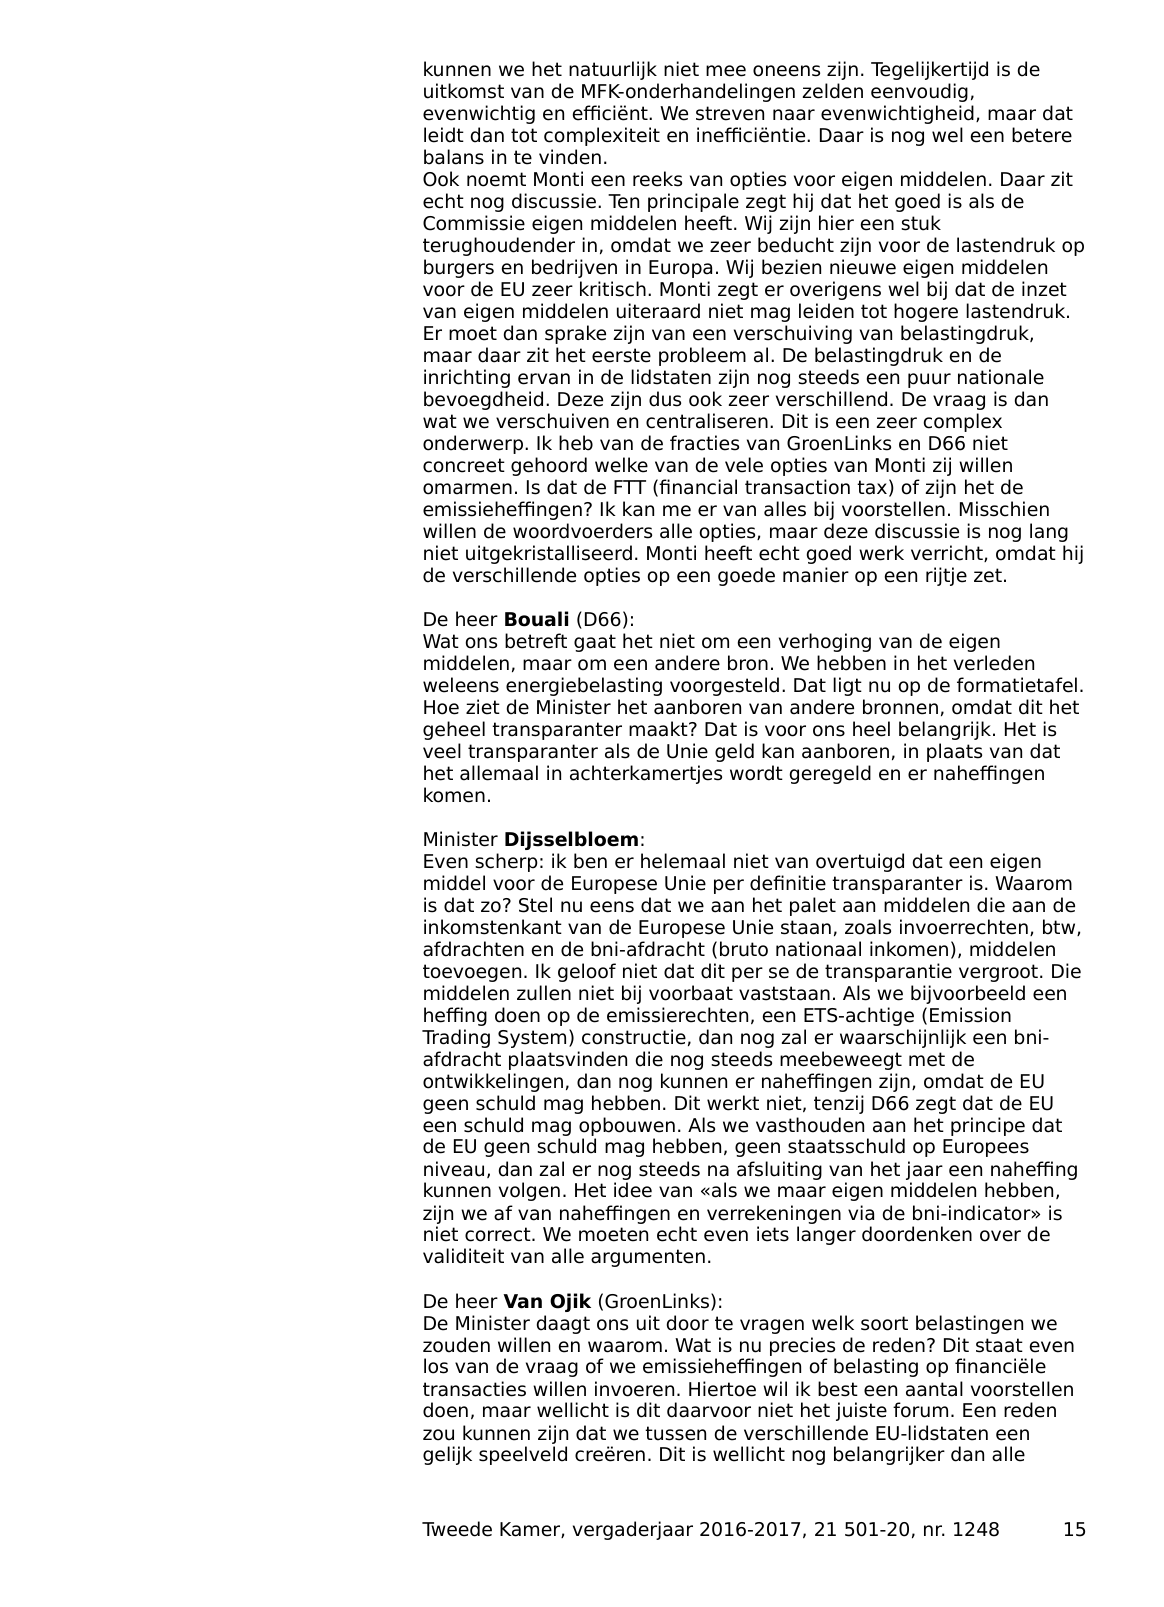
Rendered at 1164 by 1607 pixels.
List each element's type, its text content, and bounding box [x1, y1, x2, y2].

text Even scherp: ik ben er helemaal niet van overtuigd dat een eigen middel voor de Europese Unie per definitie transparanter is. Waarom is dat zo? Stel nu eens dat we aan het palet aan middelen die aan de inkomstenkant van de Europese Unie staan, zoals invoerrechten, btw, afdrachten en de bni-afdracht (bruto nationaal inkomen), middelen toevoegen. Ik geloof niet dat dit per se de transparantie vergroot. Die middelen zullen niet bij voorbaat vaststaan. Als we bijvoorbeeld een heffing doen op de emissierechten, een ETS-achtige (Emission Trading System) constructie, dan nog zal er waarschijnlijk een bni-afdracht plaatsvinden die nog steeds meebeweegt met de ontwikkelingen, dan nog kunnen er naheffingen zijn, omdat de EU geen schuld mag hebben. Dit werkt niet, tenzij D66 zegt dat de EU een schuld mag opbouwen. Als we vasthouden aan het principe dat de EU geen schuld mag hebben, geen staatsschuld op Europees niveau, dan zal er nog steeds na afsluiting van het jaar een naheffing kunnen volgen. Het idee van «als we maar eigen middelen hebben, zijn we af van naheffingen en verrekeningen via de bni-indicator» is niet correct. We moeten echt even iets langer doordenken over de validiteit van alle argumenten. [422, 851, 1087, 1268]
text De heer Van Ojik (GroenLinks): [422, 1291, 1087, 1312]
text Ook noemt Monti een reeks van opties voor eigen middelen. Daar zit echt nog discussie. Ten principale zegt hij dat het goed is als de Commissie eigen middelen heeft. Wij zijn hier een stuk terughoudender in, omdat we zeer beducht zijn voor de lastendruk op burgers en bedrijven in Europa. Wij bezien nieuwe eigen middelen voor de EU zeer kritisch. Monti zegt er overigens wel bij dat de inzet van eigen middelen uiteraard niet mag leiden tot hogere lastendruk. Er moet dan sprake zijn van een verschuiving van belastingdruk, maar daar zit het eerste probleem al. De belastingdruk en de inrichting ervan in de lidstaten zijn nog steeds een puur nationale bevoegdheid. Deze zijn dus ook zeer verschillend. De vraag is dan wat we verschuiven en centraliseren. Dit is een zeer complex onderwerp. Ik heb van de fracties van GroenLinks en D66 niet concreet gehoord welke van de vele opties van Monti zij willen omarmen. Is dat de FTT (financial transaction tax) of zijn het de emissieheffingen? Ik kan me er van alles bij voorstellen. Misschien willen de woordvoerders alle opties, maar deze discussie is nog lang niet uitgekristalliseerd. Monti heeft echt goed werk verricht, omdat hij de verschillende opties op een goede manier op een rijtje zet. [422, 169, 1087, 587]
text kunnen we het natuurlijk niet mee oneens zijn. Tegelijkertijd is de uitkomst van de MFK-onderhandelingen zelden eenvoudig, evenwichtig en efficiënt. We streven naar evenwichtigheid, maar dat leidt dan tot complexiteit en inefficiëntie. Daar is nog wel een betere balans in te vinden. [422, 59, 1087, 169]
text Minister Dijsselbloem: [422, 829, 1087, 851]
text De Minister daagt ons uit door te vragen welk soort belastingen we zouden willen en waarom. Wat is nu precies de reden? Dit staat even los van de vraag of we emissieheffingen of belasting op financiële transacties willen invoeren. Hiertoe wil ik best een aantal voorstellen doen, maar wellicht is dit daarvoor niet het juiste forum. Een reden zou kunnen zijn dat we tussen de verschillende EU-lidstaten een gelijk speelveld creëren. Dit is wellicht nog belangrijker dan alle [422, 1312, 1087, 1466]
text De heer Bouali (D66): [422, 609, 1087, 631]
text Wat ons betreft gaat het niet om een verhoging van de eigen middelen, maar om een andere bron. We hebben in het verleden weleens energiebelasting voorgesteld. Dat ligt nu op de formatietafel. Hoe ziet de Minister het aanboren van andere bronnen, omdat dit het geheel transparanter maakt? Dat is voor ons heel belangrijk. Het is veel transparanter als de Unie geld kan aanboren, in plaats van dat het allemaal in achterkamertjes wordt geregeld en er naheffingen komen. [422, 631, 1087, 807]
